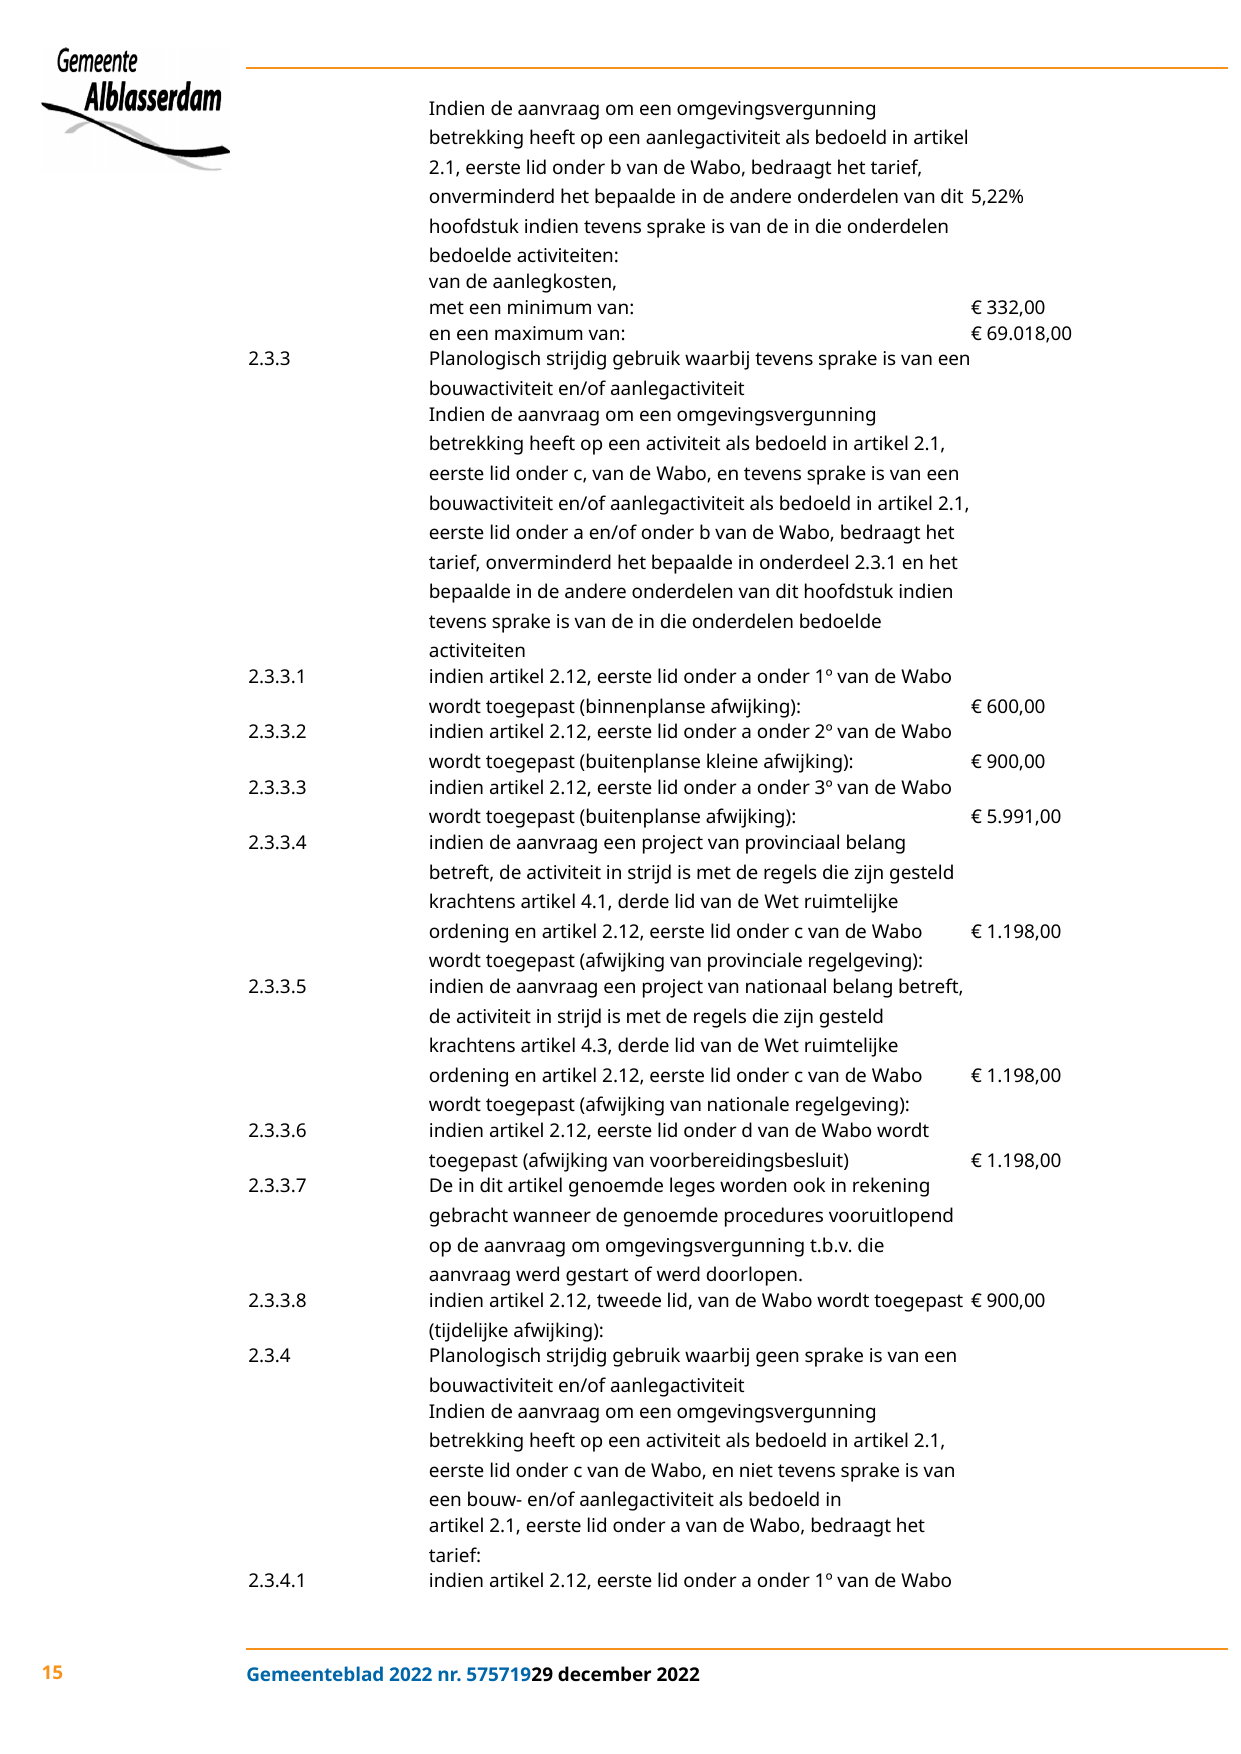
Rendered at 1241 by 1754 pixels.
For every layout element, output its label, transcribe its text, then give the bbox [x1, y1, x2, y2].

table_cell indien de aanvraag een project van nationaal belang betreft, de activiteit in strijd is met de regels die zijn gesteld krachtens artikel 4.3, derde lid van de Wet ruimtelijke ordening en artikel 2.12, eerste lid onder c van de Wabo wordt toegepast (afwijking van nationale regelgeving): [429, 973, 971, 1117]
table_cell 2.3.3.7 [248, 1173, 429, 1287]
table_cell 2.3.3.2 [248, 719, 429, 774]
table_cell Indien de aanvraag om een omgevingsvergunning betrekking heeft op een activiteit als bedoeld in artikel 2.1, eerste lid onder c van de Wabo, en niet tevens sprake is van een bouw- en/of aanlegactiviteit als bedoeld in [429, 1398, 971, 1512]
table_cell artikel 2.1, eerste lid onder a van de Wabo, bedraagt het tarief: [429, 1512, 971, 1568]
table_cell € 1.198,00 [971, 973, 1152, 1117]
table_cell [971, 1398, 1152, 1512]
table_cell 2.3.3.3 [248, 774, 429, 829]
table_cell € 900,00 [971, 1287, 1152, 1342]
table_cell indien artikel 2.12, eerste lid onder a onder 2º van de Wabo wordt toegepast (buitenplanse kleine afwijking): [429, 719, 971, 774]
table_cell [971, 1512, 1152, 1568]
table_cell Indien de aanvraag om een omgevingsvergunning betrekking heeft op een aanlegactiviteit als bedoeld in artikel 2.1, eerste lid onder b van de Wabo, bedraagt het tarief, onverminderd het bepaalde in de andere onderdelen van dit hoofdstuk indien tevens sprake is van de in die onderdelen bedoelde activiteiten: [429, 95, 971, 268]
table_cell [971, 1343, 1152, 1398]
table_cell indien artikel 2.12, eerste lid onder a onder 3º van de Wabo wordt toegepast (buitenplanse afwijking): [429, 774, 971, 829]
table_cell [248, 1512, 429, 1568]
table_cell indien artikel 2.12, eerste lid onder a onder 1º van de Wabo wordt toegepast (binnenplanse afwijking): [429, 663, 971, 719]
table_cell Planologisch strijdig gebruik waarbij tevens sprake is van een bouwactiviteit en/of aanlegactiviteit [429, 346, 971, 401]
table_cell [971, 401, 1152, 663]
table_cell € 600,00 [971, 663, 1152, 719]
table_cell 2.3.4 [248, 1343, 429, 1398]
table_cell [248, 294, 429, 320]
table_cell [971, 346, 1152, 401]
table_cell De in dit artikel genoemde leges worden ook in rekening gebracht wanneer de genoemde procedures vooruitlopend op de aanvraag om omgevingsvergunning t.b.v. die aanvraag werd gestart of werd doorlopen. [429, 1173, 971, 1287]
table_cell 2.3.3.5 [248, 973, 429, 1117]
table_cell [971, 1173, 1152, 1287]
table_cell en een maximum van: [429, 320, 971, 346]
picture [41, 47, 231, 172]
table_cell [248, 269, 429, 294]
table_cell [971, 269, 1152, 294]
table_cell 2.3.4.1 [248, 1568, 429, 1593]
table_cell van de aanlegkosten, [429, 269, 971, 294]
table_cell [248, 1398, 429, 1512]
table_cell indien artikel 2.12, eerste lid onder a onder 1º van de Wabo [429, 1568, 971, 1593]
table_cell 2.3.3 [248, 346, 429, 401]
table_cell [971, 1568, 1152, 1593]
table_cell Indien de aanvraag om een omgevingsvergunning betrekking heeft op een activiteit als bedoeld in artikel 2.1, eerste lid onder c, van de Wabo, en tevens sprake is van een bouwactiviteit en/of aanlegactiviteit als bedoeld in artikel 2.1, eerste lid onder a en/of onder b van de Wabo, bedraagt het tarief, onverminderd het bepaalde in onderdeel 2.3.1 en het bepaalde in de andere onderdelen van dit hoofdstuk indien tevens sprake is van de in die onderdelen bedoelde activiteiten [429, 401, 971, 663]
table_cell € 5.991,00 [971, 774, 1152, 829]
table_cell indien de aanvraag een project van provinciaal belang betreft, de activiteit in strijd is met de regels die zijn gesteld krachtens artikel 4.1, derde lid van de Wet ruimtelijke ordening en artikel 2.12, eerste lid onder c van de Wabo wordt toegepast (afwijking van provinciale regelgeving): [429, 829, 971, 973]
table_cell indien artikel 2.12, eerste lid onder d van de Wabo wordt toegepast (afwijking van voorbereidingsbesluit) [429, 1118, 971, 1173]
table_cell € 69.018,00 [971, 320, 1152, 346]
table_cell [248, 320, 429, 346]
table_cell 2.3.3.6 [248, 1118, 429, 1173]
table_cell 2.3.3.8 [248, 1287, 429, 1342]
table_cell [248, 401, 429, 663]
table_cell 2.3.3.1 [248, 663, 429, 719]
table_cell met een minimum van: [429, 294, 971, 320]
table_cell € 900,00 [971, 719, 1152, 774]
table_cell indien artikel 2.12, tweede lid, van de Wabo wordt toegepast (tijdelijke afwijking): [429, 1287, 971, 1342]
table_cell [248, 95, 429, 268]
table_cell 5,22% [971, 95, 1152, 268]
table_cell € 1.198,00 [971, 829, 1152, 973]
table_cell 2.3.3.4 [248, 829, 429, 973]
table_cell € 1.198,00 [971, 1118, 1152, 1173]
table_cell Planologisch strijdig gebruik waarbij geen sprake is van een bouwactiviteit en/of aanlegactiviteit [429, 1343, 971, 1398]
table_cell € 332,00 [971, 294, 1152, 320]
